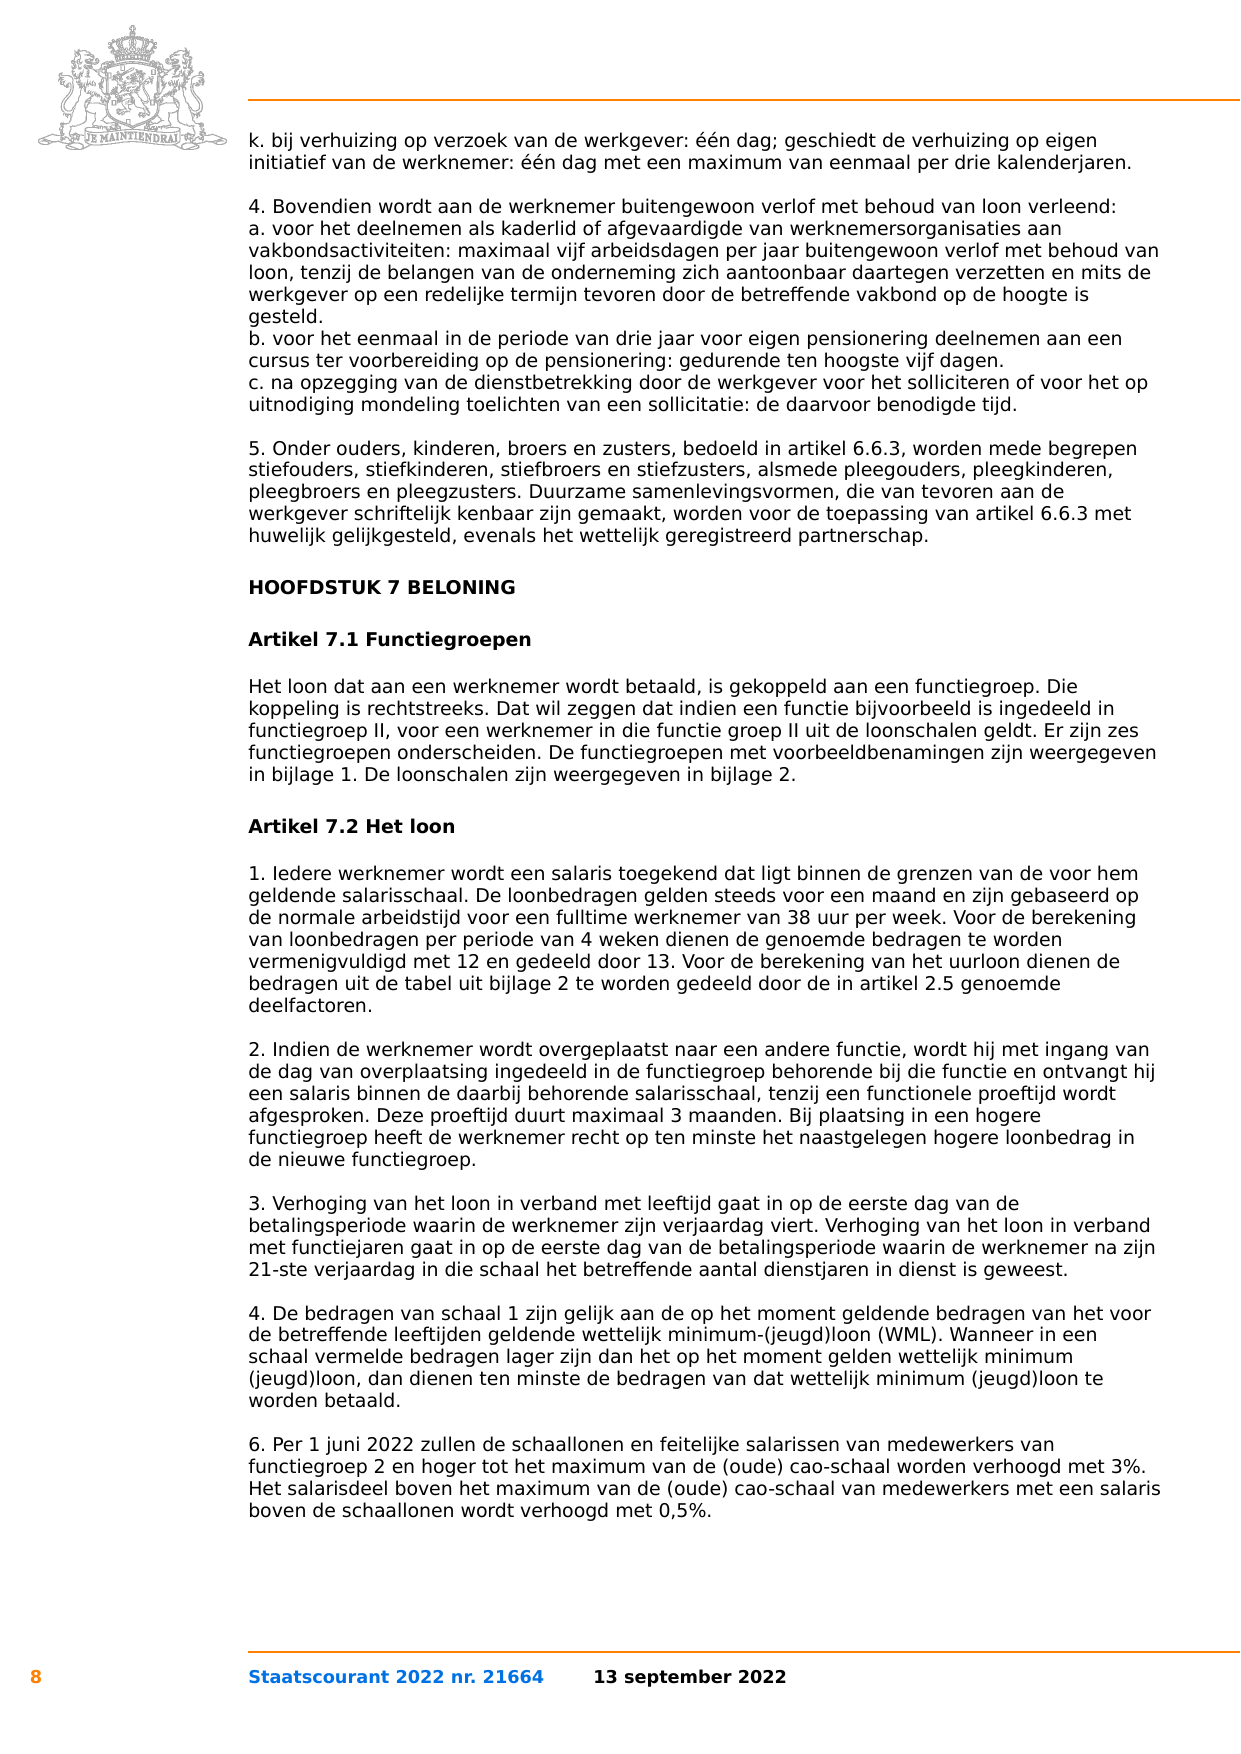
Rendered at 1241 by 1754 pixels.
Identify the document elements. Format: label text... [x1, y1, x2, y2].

text c. na opzegging van de dienstbetrekking door de werkgever voor het solliciteren of voor het op uitnodiging mondeling toelichten van een sollicitatie: de daarvoor benodigde tijd. [248, 372, 1163, 416]
text Het loon dat aan een werknemer wordt betaald, is gekoppeld aan een functiegroep. Die koppeling is rechtstreeks. Dat wil zeggen dat indien een functie bijvoorbeeld is ingedeeld in functiegroep II, voor een werknemer in die functie groep II uit de loonschalen geldt. Er zijn zes functiegroepen onderscheiden. De functiegroepen met voorbeeldbenamingen zijn weergegeven in bijlage 1. De loonschalen zijn weergegeven in bijlage 2. [248, 676, 1163, 786]
text a. voor het deelnemen als kaderlid of afgevaardigde van werknemersorganisaties aan vakbondsactiviteiten: maximaal vijf arbeidsdagen per jaar buitengewoon verlof met behoud van loon, tenzij de belangen van de onderneming zich aantoonbaar daartegen verzetten en mits de werkgever op een redelijke termijn tevoren door de betreffende vakbond op de hoogte is gesteld. [248, 218, 1163, 328]
picture [38, 25, 227, 150]
text 4. Bovendien wordt aan de werknemer buitengewoon verlof met behoud van loon verleend: [248, 196, 1163, 218]
text k. bij verhuizing op verzoek van de werkgever: één dag; geschiedt de verhuizing op eigen initiatief van de werknemer: één dag met een maximum van eenmaal per drie kalenderjaren. [248, 130, 1163, 174]
text 3. Verhoging van het loon in verband met leeftijd gaat in op de eerste dag van de betalingsperiode waarin de werknemer zijn verjaardag viert. Verhoging van het loon in verband met functiejaren gaat in op de eerste dag van de betalingsperiode waarin de werknemer na zijn 21-ste verjaardag in die schaal het betreffende aantal dienstjaren in dienst is geweest. [248, 1193, 1163, 1281]
text 5. Onder ouders, kinderen, broers en zusters, bedoeld in artikel 6.6.3, worden mede begrepen stiefouders, stiefkinderen, stiefbroers en stiefzusters, alsmede pleegouders, pleegkinderen, pleegbroers en pleegzusters. Duurzame samenlevingsvormen, die van tevoren aan de werkgever schriftelijk kenbaar zijn gemaakt, worden voor de toepassing van artikel 6.6.3 met huwelijk gelijkgesteld, evenals het wettelijk geregistreerd partnerschap. [248, 437, 1163, 547]
text 4. De bedragen van schaal 1 zijn gelijk aan de op het moment geldende bedragen van het voor de betreffende leeftijden geldende wettelijk minimum-(jeugd)loon (WML). Wanneer in een schaal vermelde bedragen lager zijn dan het op het moment gelden wettelijk minimum (jeugd)loon, dan dienen ten minste de bedragen van dat wettelijk minimum (jeugd)loon te worden betaald. [248, 1302, 1163, 1412]
text 1. Iedere werknemer wordt een salaris toegekend dat ligt binnen de grenzen van de voor hem geldende salarisschaal. De loonbedragen gelden steeds voor een maand en zijn gebaseerd op de normale arbeidstijd voor een fulltime werknemer van 38 uur per week. Voor de berekening van loonbedragen per periode van 4 weken dienen de genoemde bedragen te worden vermenigvuldigd met 12 en gedeeld door 13. Voor de berekening van het uurloon dienen de bedragen uit de tabel uit bijlage 2 te worden gedeeld door de in artikel 2.5 genoemde deelfactoren. [248, 863, 1163, 1017]
subtitle HOOFDSTUK 7 BELONING [248, 577, 1163, 599]
text 6. Per 1 juni 2022 zullen de schaallonen en feitelijke salarissen van medewerkers van functiegroep 2 en hoger tot het maximum van de (oude) cao-schaal worden verhoogd met 3%. Het salarisdeel boven het maximum van de (oude) cao-schaal van medewerkers met een salaris boven de schaallonen wordt verhoogd met 0,5%. [248, 1434, 1163, 1522]
subtitle Artikel 7.2 Het loon [248, 816, 1163, 838]
subtitle Artikel 7.1 Functiegroepen [248, 629, 1163, 651]
text b. voor het eenmaal in de periode van drie jaar voor eigen pensionering deelnemen aan een cursus ter voorbereiding op de pensionering: gedurende ten hoogste vijf dagen. [248, 328, 1163, 372]
text 2. Indien de werknemer wordt overgeplaatst naar een andere functie, wordt hij met ingang van de dag van overplaatsing ingedeeld in de functiegroep behorende bij die functie en ontvangt hij een salaris binnen de daarbij behorende salarisschaal, tenzij een functionele proeftijd wordt afgesproken. Deze proeftijd duurt maximaal 3 maanden. Bij plaatsing in een hogere functiegroep heeft de werknemer recht op ten minste het naastgelegen hogere loonbedrag in de nieuwe functiegroep. [248, 1039, 1163, 1171]
